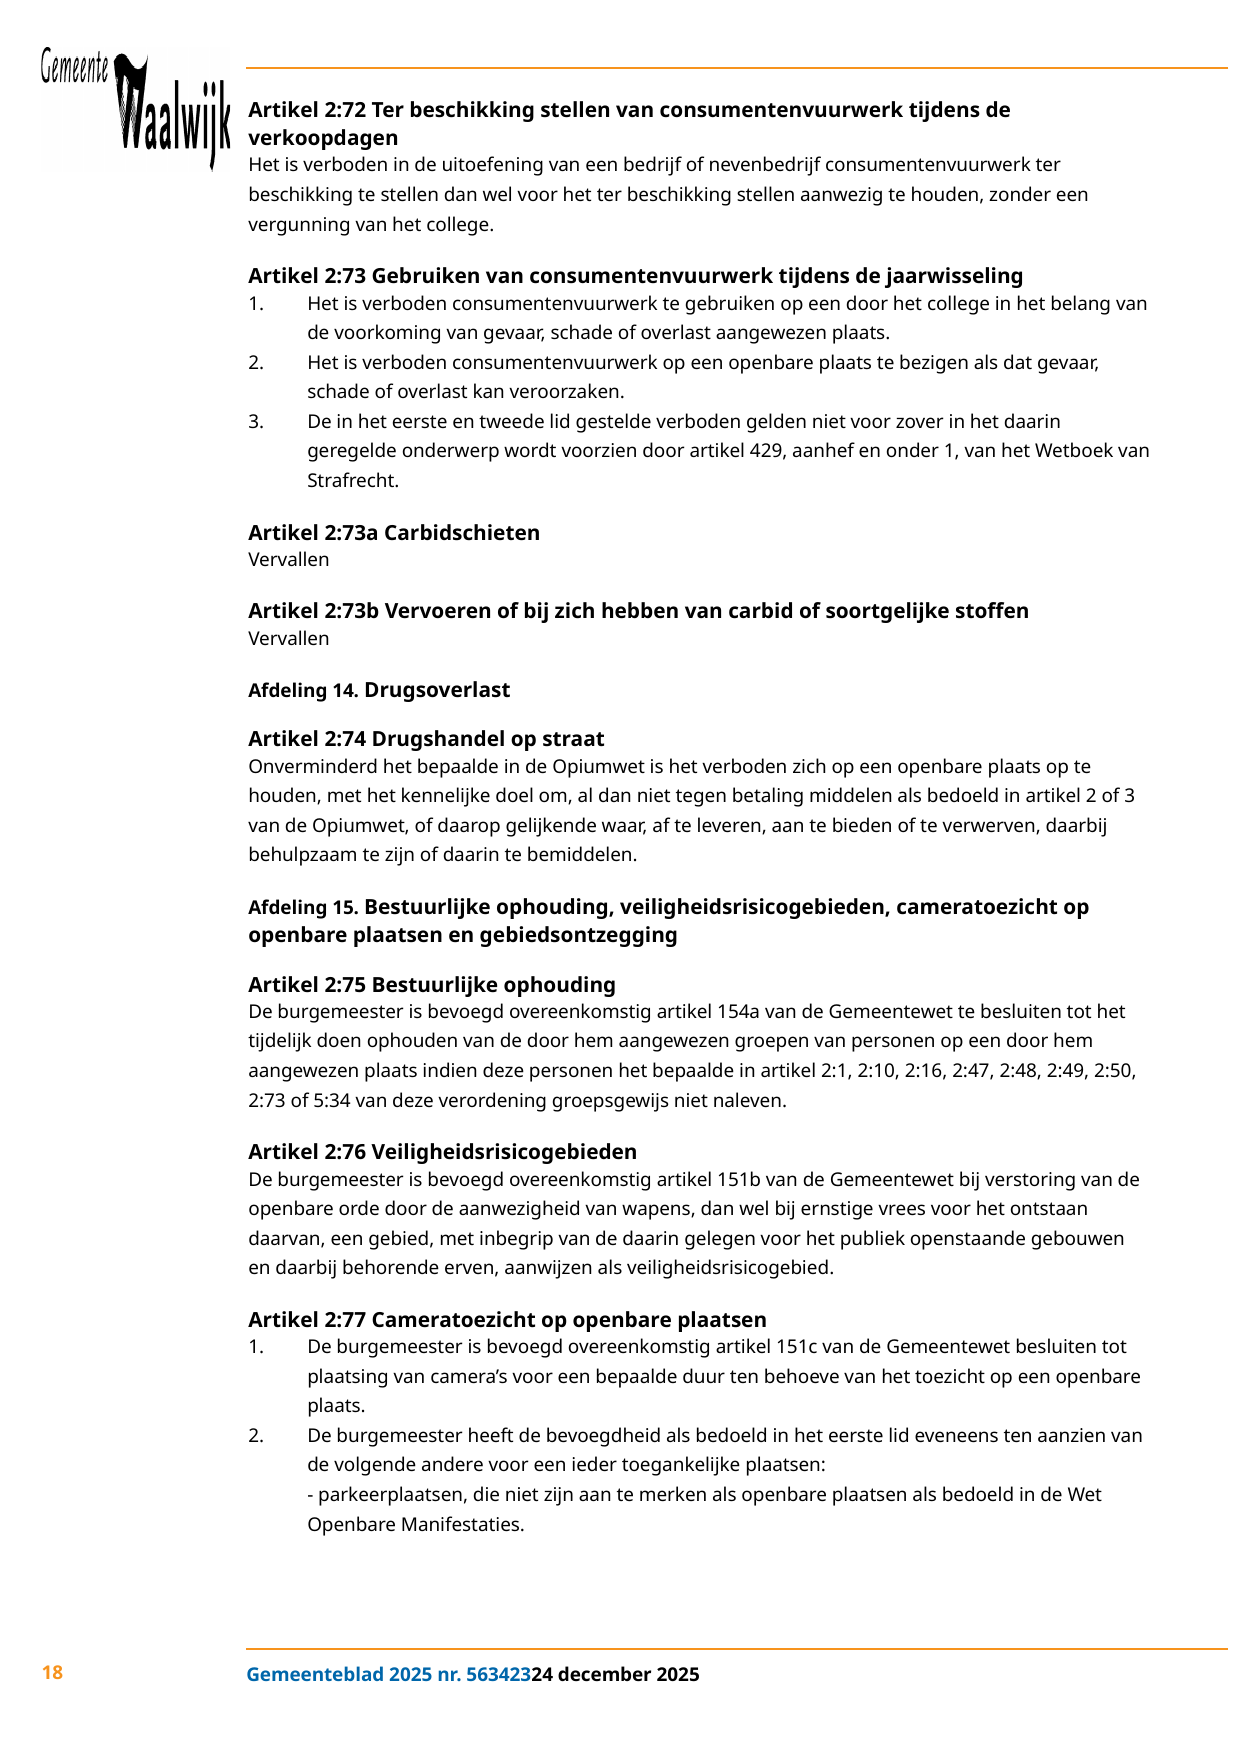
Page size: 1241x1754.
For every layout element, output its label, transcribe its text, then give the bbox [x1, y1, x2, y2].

text Onverminderd het bepaalde in de Opiumwet is het verboden zich op een openbare plaats op te houden, met het kennelijke doel om, al dan niet tegen betaling middelen als bedoeld in artikel 2 of 3 van de Opiumwet, of daarop gelijkende waar, af te leveren, aan te bieden of te verwerven, daarbij behulpzaam te zijn of daarin te bemiddelen. [248, 753, 1152, 867]
text Artikel 2:72 Ter beschikking stellen van consumentenvuurwerk tijdens de verkoopdagen [248, 95, 1152, 152]
text Afdeling 15. Bestuurlijke ophouding, veiligheidsrisicogebieden, cameratoezicht op openbare plaatsen en gebiedsontzegging [248, 892, 1152, 949]
text De burgemeester is bevoegd overeenkomstig artikel 151b van de Gemeentewet bij verstoring van de openbare orde door de aanwezigheid van wapens, dan wel bij ernstige vrees voor het ontstaan daarvan, een gebied, met inbegrip van de daarin gelegen voor het publiek openstaande gebouwen en daarbij behorende erven, aanwijzen als veiligheidsrisicogebied. [248, 1166, 1152, 1280]
text De burgemeester is bevoegd overeenkomstig artikel 154a van de Gemeentewet te besluiten tot het tijdelijk doen ophouden van de door hem aangewezen groepen van personen op een door hem aangewezen plaats indien deze personen het bepaalde in artikel 2:1, 2:10, 2:16, 2:47, 2:48, 2:49, 2:50, 2:73 of 5:34 van deze verordening groepsgewijs niet naleven. [248, 998, 1152, 1113]
text Artikel 2:76 Veiligheidsrisicogebieden [248, 1137, 1152, 1166]
list - parkeerplaatsen, die niet zijn aan te merken als openbare plaatsen als bedoeld in de Wet Openbare Manifestaties. [248, 1481, 1152, 1537]
text Afdeling 14. Drugsoverlast [248, 675, 1152, 704]
list De in het eerste en tweede lid gestelde verboden gelden niet voor zover in het daarin geregelde onderwerp wordt voorzien door artikel 429, aanhef en onder 1, van het Wetboek van Strafrecht. [248, 408, 1152, 493]
text Artikel 2:74 Drugshandel op straat [248, 724, 1152, 753]
list De burgemeester heeft de bevoegdheid als bedoeld in het eerste lid eveneens ten aanzien van de volgende andere voor een ieder toegankelijke plaatsen: [248, 1422, 1152, 1477]
text Vervallen [248, 546, 1152, 572]
text Artikel 2:73b Vervoeren of bij zich hebben van carbid of soortgelijke stoffen [248, 596, 1152, 625]
list Het is verboden consumentenvuurwerk te gebruiken op een door het college in het belang van de voorkoming van gevaar, schade of overlast aangewezen plaats. [248, 290, 1152, 345]
text Het is verboden in de uitoefening van een bedrijf of nevenbedrijf consumentenvuurwerk ter beschikking te stellen dan wel voor het ter beschikking stellen aanwezig te houden, zonder een vergunning van het college. [248, 152, 1152, 237]
list Het is verboden consumentenvuurwerk op een openbare plaats te bezigen als dat gevaar, schade of overlast kan veroorzaken. [248, 349, 1152, 404]
picture [41, 47, 231, 172]
text Vervallen [248, 625, 1152, 651]
text Artikel 2:73 Gebruiken van consumentenvuurwerk tijdens de jaarwisseling [248, 261, 1152, 290]
text Artikel 2:75 Bestuurlijke ophouding [248, 970, 1152, 998]
list De burgemeester is bevoegd overeenkomstig artikel 151c van de Gemeentewet besluiten tot plaatsing van camera’s voor een bepaalde duur ten behoeve van het toezicht op een openbare plaats. [248, 1333, 1152, 1418]
text Artikel 2:77 Cameratoezicht op openbare plaatsen [248, 1305, 1152, 1333]
text Artikel 2:73a Carbidschieten [248, 518, 1152, 546]
